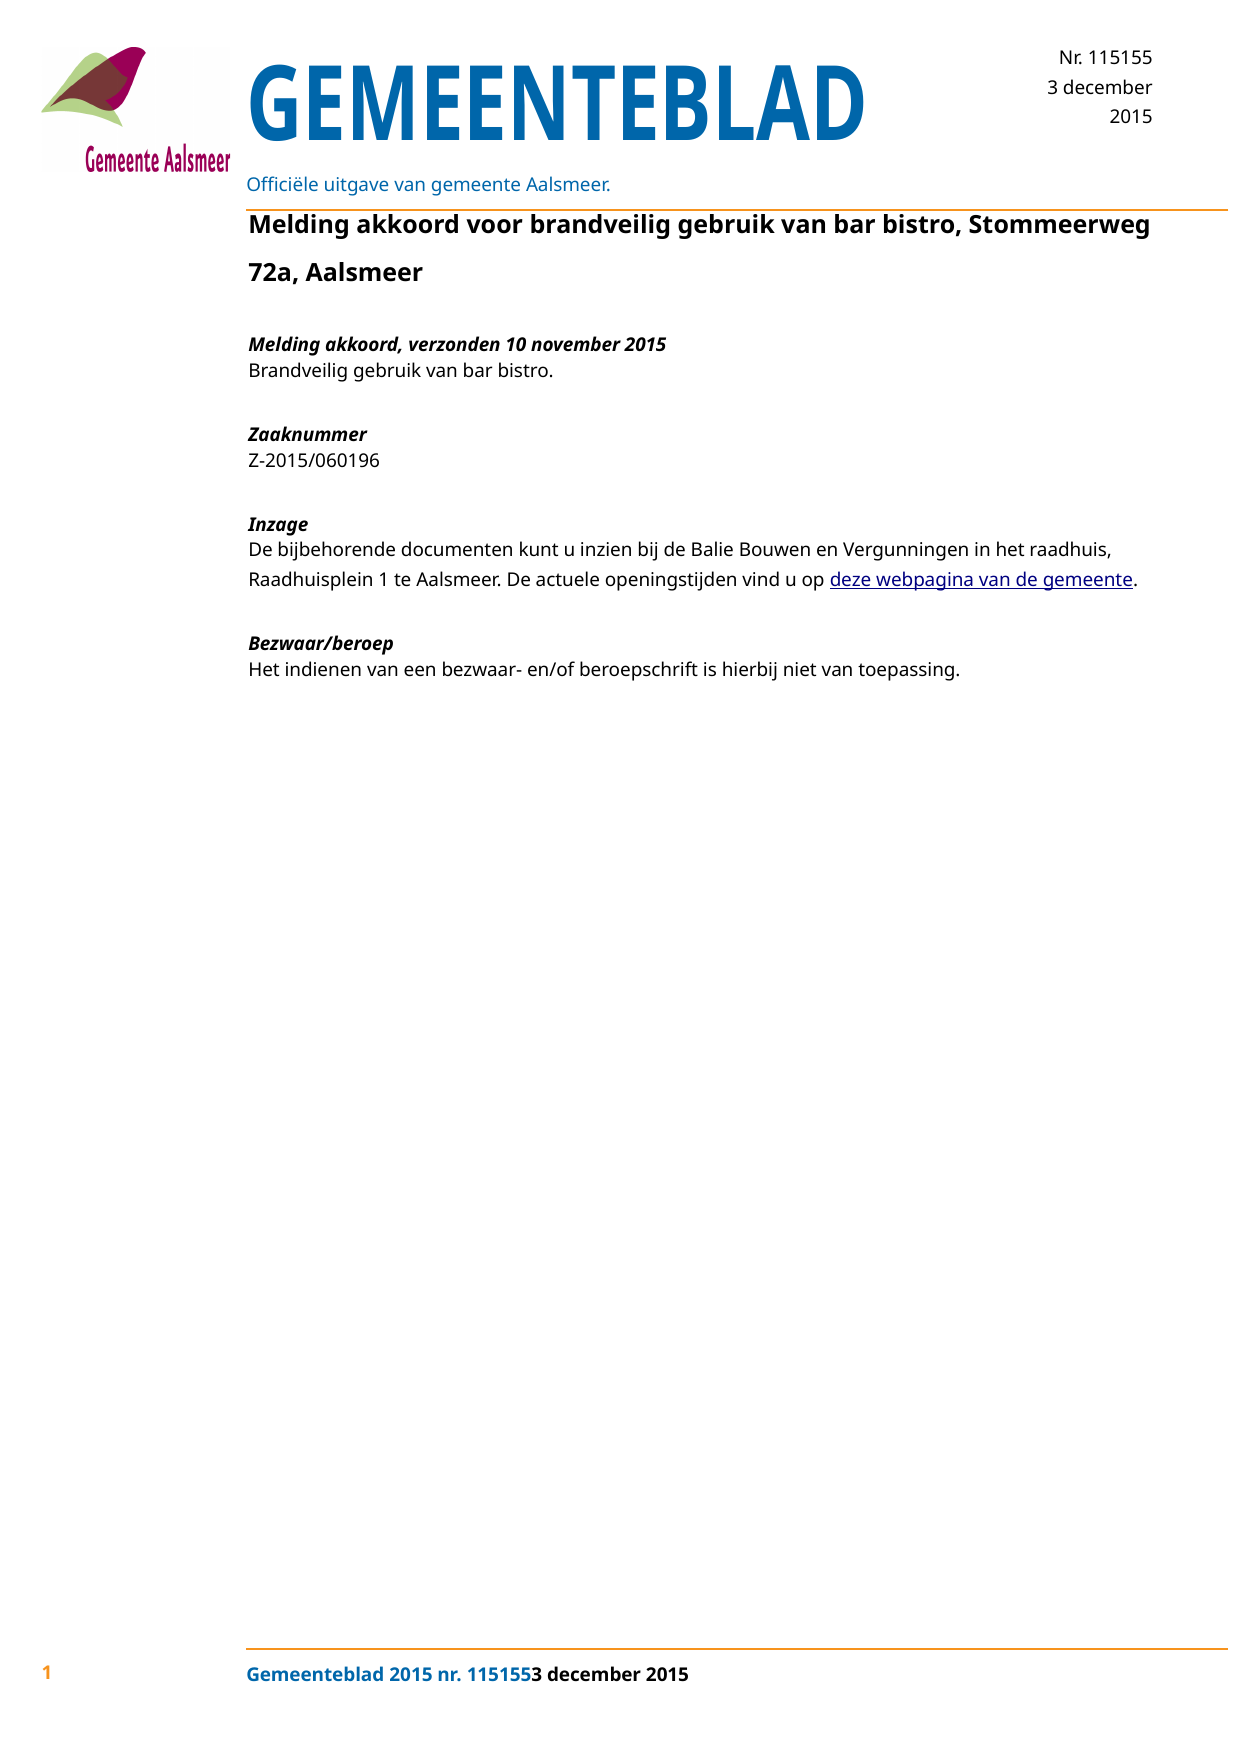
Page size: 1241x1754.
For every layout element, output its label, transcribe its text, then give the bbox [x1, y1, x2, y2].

text Melding akkoord, verzonden 10 november 2015 [248, 331, 1152, 357]
text Brandveilig gebruik van bar bistro. [248, 357, 1152, 383]
text Zaaknummer [248, 421, 1152, 447]
text Melding akkoord voor brandveilig gebruik van bar bistro, Stommeerweg 72a, Aalsmeer [248, 211, 1152, 288]
text Inzage [248, 511, 1152, 537]
text De bijbehorende documenten kunt u inzien bij de Balie Bouwen en Vergunningen in het raadhuis, Raadhuisplein 1 te Aalsmeer. De actuele openingstijden vind u op deze webpagina van de gemeente. [248, 537, 1152, 592]
text Bezwaar/beroep [248, 630, 1152, 656]
picture [41, 47, 231, 172]
text Het indienen van een bezwaar- en/of beroepschrift is hierbij niet van toepassing. [248, 656, 1152, 682]
text Z-2015/060196 [248, 447, 1152, 473]
